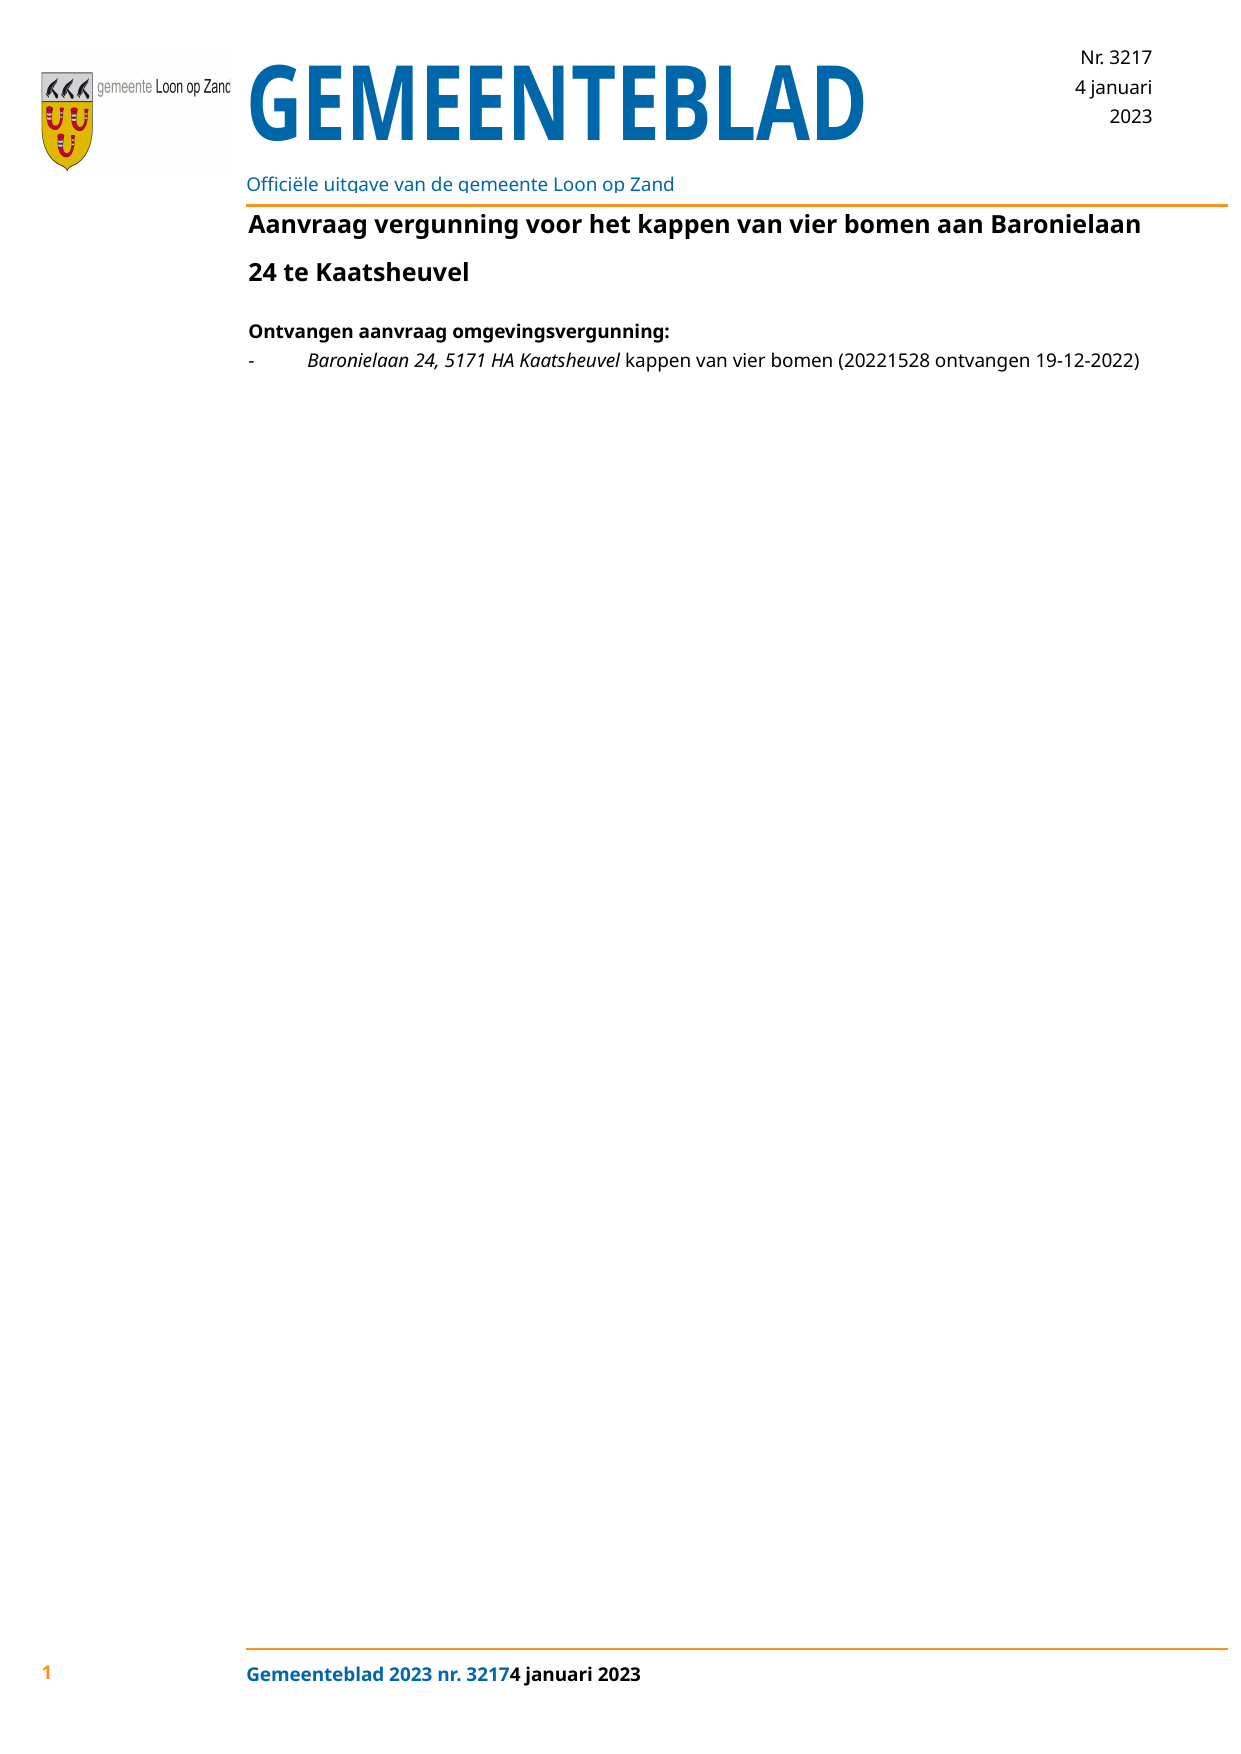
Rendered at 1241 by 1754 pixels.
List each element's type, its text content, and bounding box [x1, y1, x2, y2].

text Aanvraag vergunning voor het kappen van vier bomen aan Baronielaan 24 te Kaatsheuvel [248, 207, 1152, 288]
list Baronielaan 24, 5171 HA Kaatsheuvel kappen van vier bomen (20221528 ontvangen 19-12-2022) [248, 347, 1152, 373]
text Ontvangen aanvraag omgevingsvergunning: [248, 318, 1152, 344]
picture [41, 47, 231, 172]
